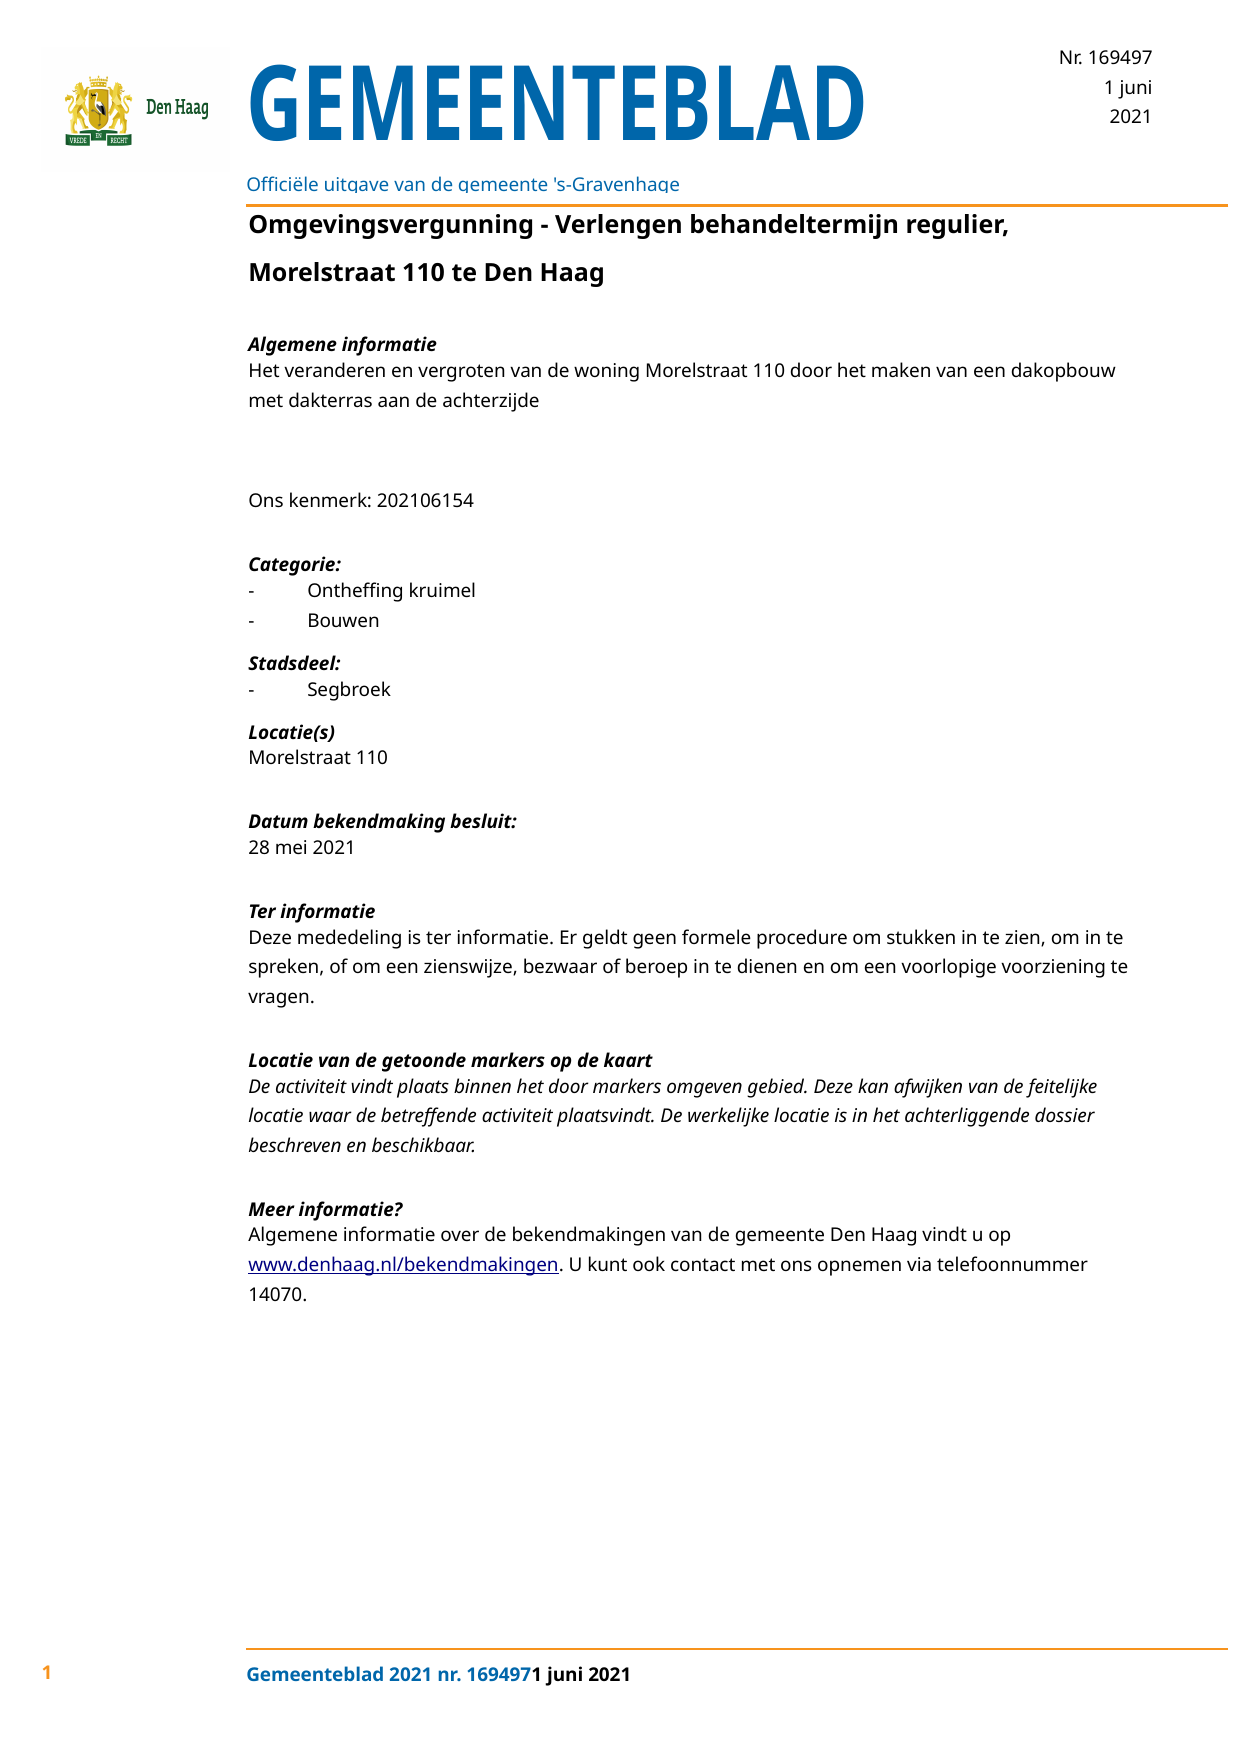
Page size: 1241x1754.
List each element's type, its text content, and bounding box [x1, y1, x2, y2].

list Segbroek [248, 676, 1152, 701]
list Bouwen [248, 607, 1152, 633]
text Ons kenmerk: 202106154 [248, 488, 1152, 513]
list Ontheffing kruimel [248, 577, 1152, 603]
text Deze mededeling is ter informatie. Er geldt geen formele procedure om stukken in te zien, om in te spreken, of om een zienswijze, bezwaar of beroep in te dienen en om een voorlopige voorziening te vragen. [248, 924, 1152, 1009]
text Omgevingsvergunning - Verlengen behandeltermijn regulier, Morelstraat 110 te Den Haag [248, 207, 1152, 288]
text Locatie van de getoonde markers op de kaart [248, 1047, 1152, 1073]
text Algemene informatie [248, 331, 1152, 357]
picture [41, 47, 231, 172]
text Het veranderen en vergroten van de woning Morelstraat 110 door het maken van een dakopbouw met dakterras aan de achterzijde [248, 357, 1152, 412]
text Ter informatie [248, 898, 1152, 924]
text 28 mei 2021 [248, 834, 1152, 860]
text De activiteit vindt plaats binnen het door markers omgeven gebied. Deze kan afwijken van de feitelijke locatie waar de betreffende activiteit plaatsvindt. De werkelijke locatie is in het achterliggende dossier beschreven en beschikbaar. [248, 1073, 1152, 1158]
text Morelstraat 110 [248, 744, 1152, 770]
text Locatie(s) [248, 719, 1152, 744]
text Algemene informatie over de bekendmakingen van de gemeente Den Haag vindt u op www.denhaag.nl/bekendmakingen. U kunt ook contact met ons opnemen via telefoonnummer 14070. [248, 1222, 1152, 1307]
text Stadsdeel: [248, 650, 1152, 676]
text Datum bekendmaking besluit: [248, 808, 1152, 834]
text Meer informatie? [248, 1196, 1152, 1222]
text Categorie: [248, 552, 1152, 577]
